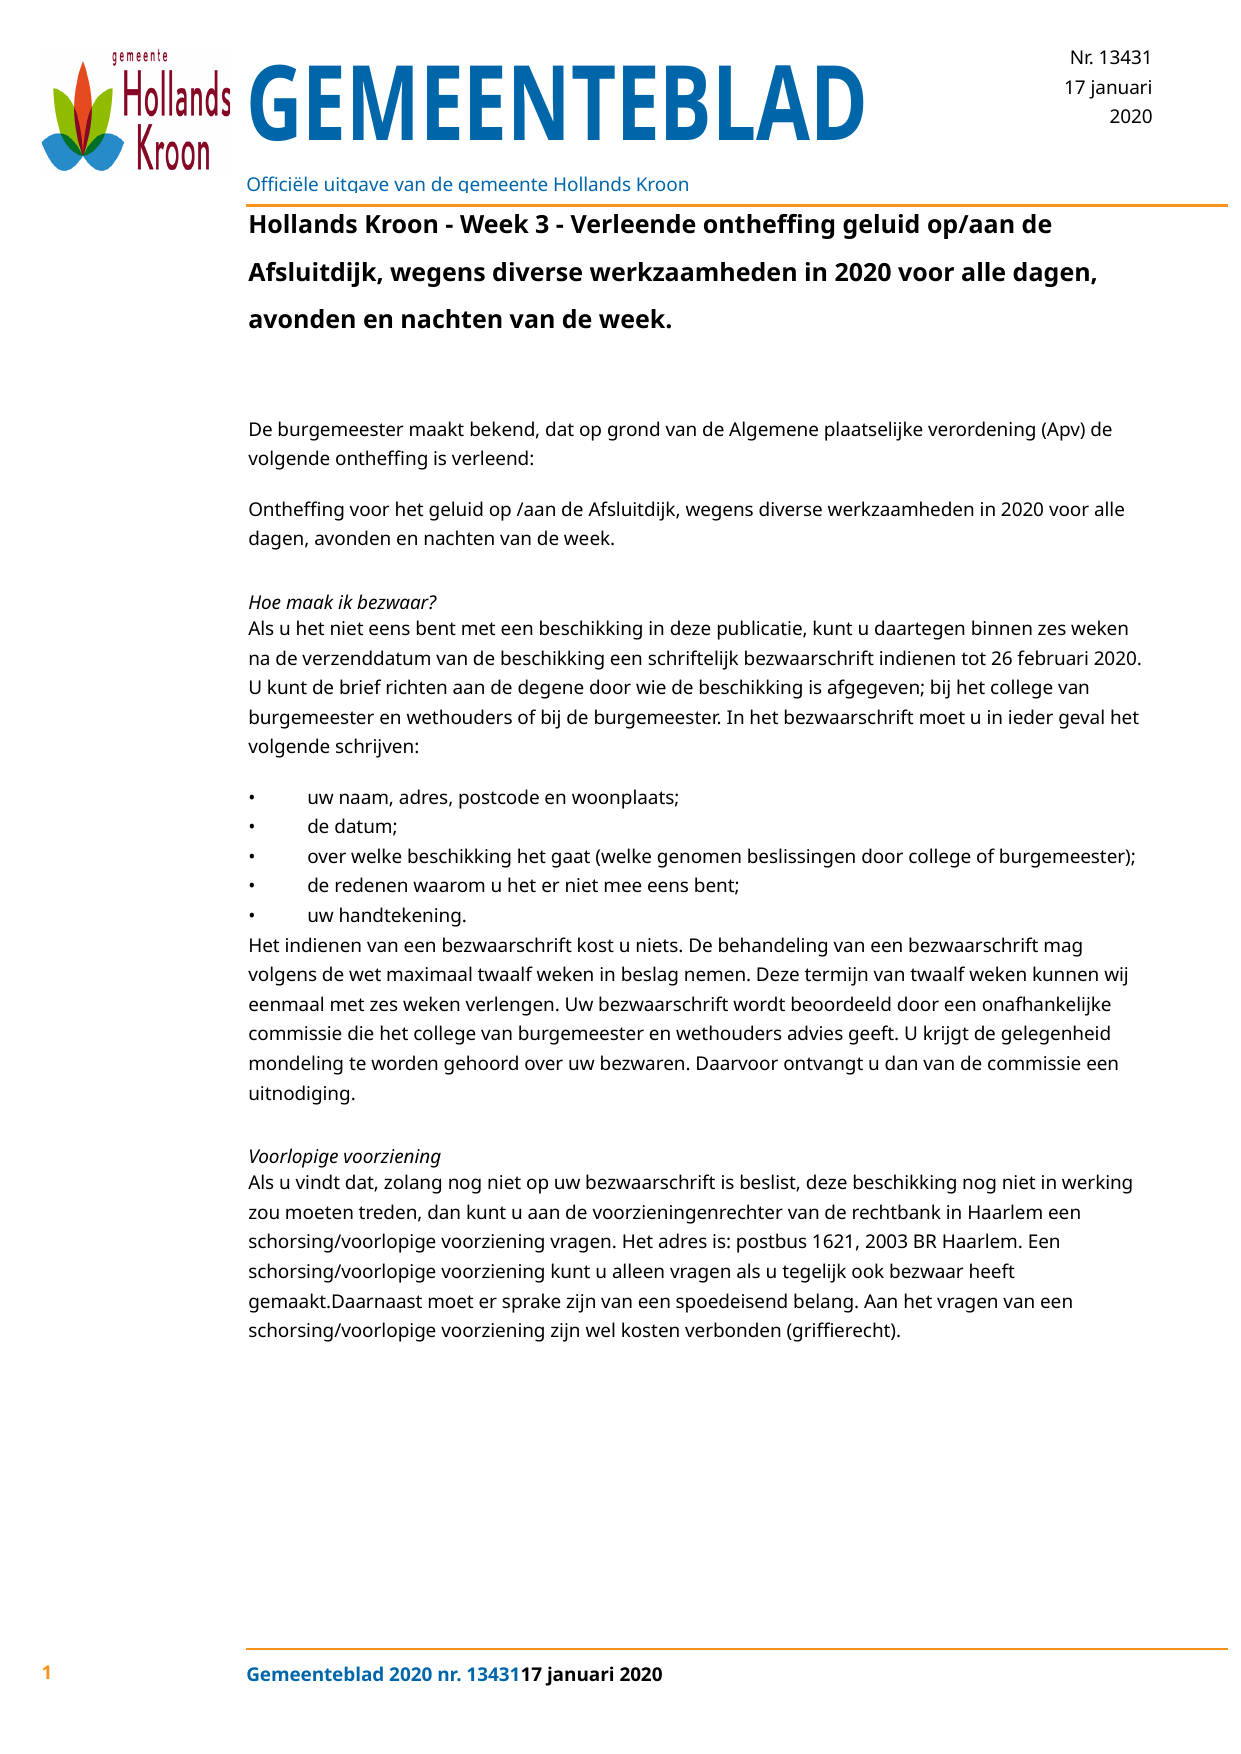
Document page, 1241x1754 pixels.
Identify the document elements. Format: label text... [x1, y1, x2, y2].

list uw handtekening. [248, 902, 1152, 928]
text Voorlopige voorziening [248, 1144, 1152, 1169]
list over welke beschikking het gaat (welke genomen beslissingen door college of burgemeester); [248, 843, 1152, 869]
text Als u het niet eens bent met een beschikking in deze publicatie, kunt u daartegen binnen zes weken na de verzenddatum van de beschikking een schriftelijk bezwaarschrift indienen tot 26 februari 2020. U kunt de brief richten aan de degene door wie de beschikking is afgegeven; bij het college van burgemeester en wethouders of bij de burgemeester. In het bezwaarschrift moet u in ieder geval het volgende schrijven: [248, 615, 1152, 759]
picture [41, 47, 231, 172]
text Hollands Kroon - Week 3 - Verleende ontheffing geluid op/aan de Afsluitdijk, wegens diverse werkzaamheden in 2020 voor alle dagen, avonden en nachten van de week. [248, 207, 1152, 336]
list uw naam, adres, postcode en woonplaats; [248, 784, 1152, 810]
text De burgemeester maakt bekend, dat op grond van de Algemene plaatselijke verordening (Apv) de volgende ontheffing is verleend: [248, 416, 1152, 471]
list de redenen waarom u het er niet mee eens bent; [248, 873, 1152, 898]
text Als u vindt dat, zolang nog niet op uw bezwaarschrift is beslist, deze beschikking nog niet in werking zou moeten treden, dan kunt u aan de voorzieningenrechter van de rechtbank in Haarlem een schorsing/voorlopige voorziening vragen. Het adres is: postbus 1621, 2003 BR Haarlem. Een schorsing/voorlopige voorziening kunt u alleen vragen als u tegelijk ook bezwaar heeft gemaakt.Daarnaast moet er sprake zijn van een spoedeisend belang. Aan het vragen van een schorsing/voorlopige voorziening zijn wel kosten verbonden (griffierecht). [248, 1169, 1152, 1343]
text Hoe maak ik bezwaar? [248, 589, 1152, 615]
text Ontheffing voor het geluid op /aan de Afsluitdijk, wegens diverse werkzaamheden in 2020 voor alle dagen, avonden en nachten van de week. [248, 496, 1152, 551]
list de datum; [248, 813, 1152, 839]
text Het indienen van een bezwaarschrift kost u niets. De behandeling van een bezwaarschrift mag volgens de wet maximaal twaalf weken in beslag nemen. Deze termijn van twaalf weken kunnen wij eenmaal met zes weken verlengen. Uw bezwaarschrift wordt beoordeeld door een onafhankelijke commissie die het college van burgemeester en wethouders advies geeft. U krijgt de gelegenheid mondeling te worden gehoord over uw bezwaren. Daarvoor ontvangt u dan van de commissie een uitnodiging. [248, 932, 1152, 1106]
